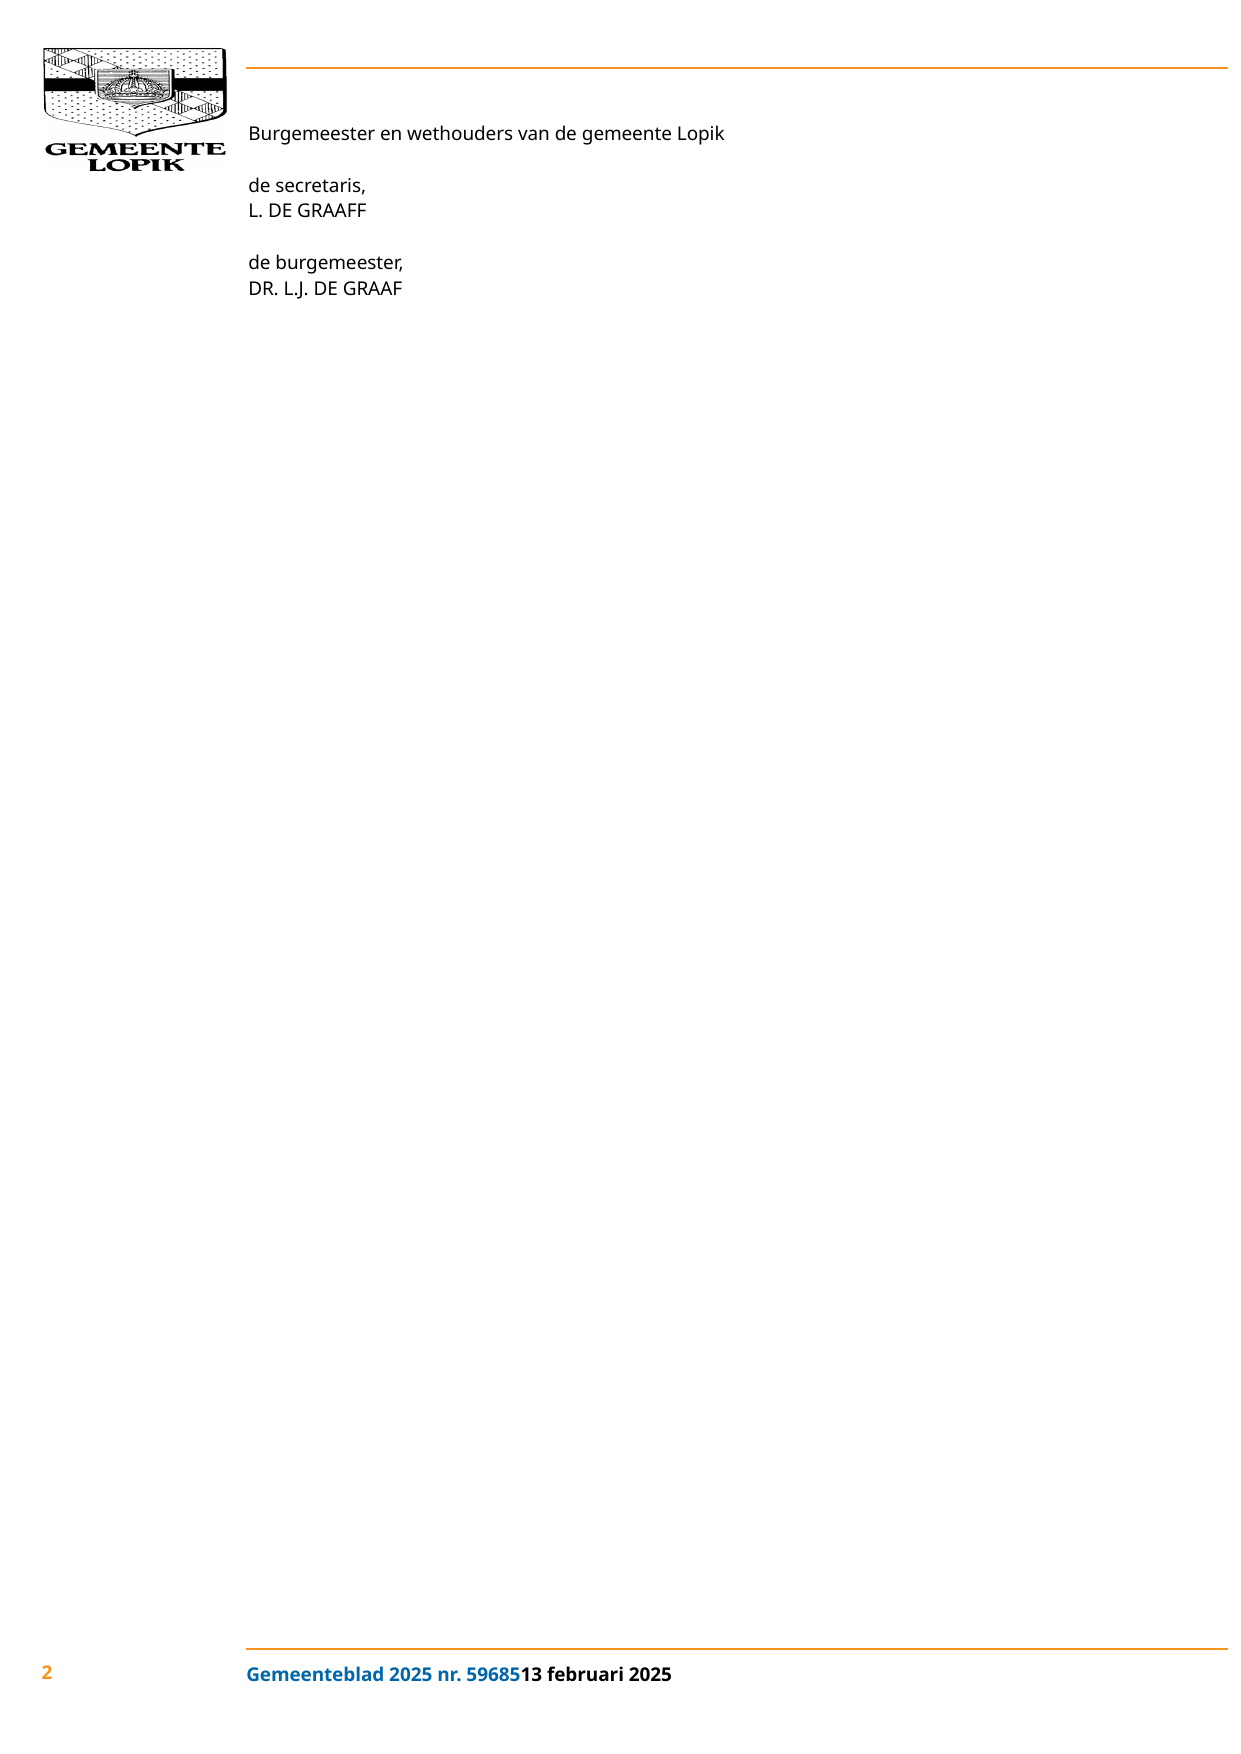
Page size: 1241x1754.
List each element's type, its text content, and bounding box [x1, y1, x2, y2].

text L. DE GRAAFF [248, 198, 1152, 223]
picture [41, 47, 231, 172]
text DR. L.J. DE GRAAF [248, 275, 1152, 301]
text Burgemeester en wethouders van de gemeente Lopik [248, 121, 1152, 146]
text de burgemeester, [248, 249, 1152, 275]
text de secretaris, [248, 172, 1152, 198]
